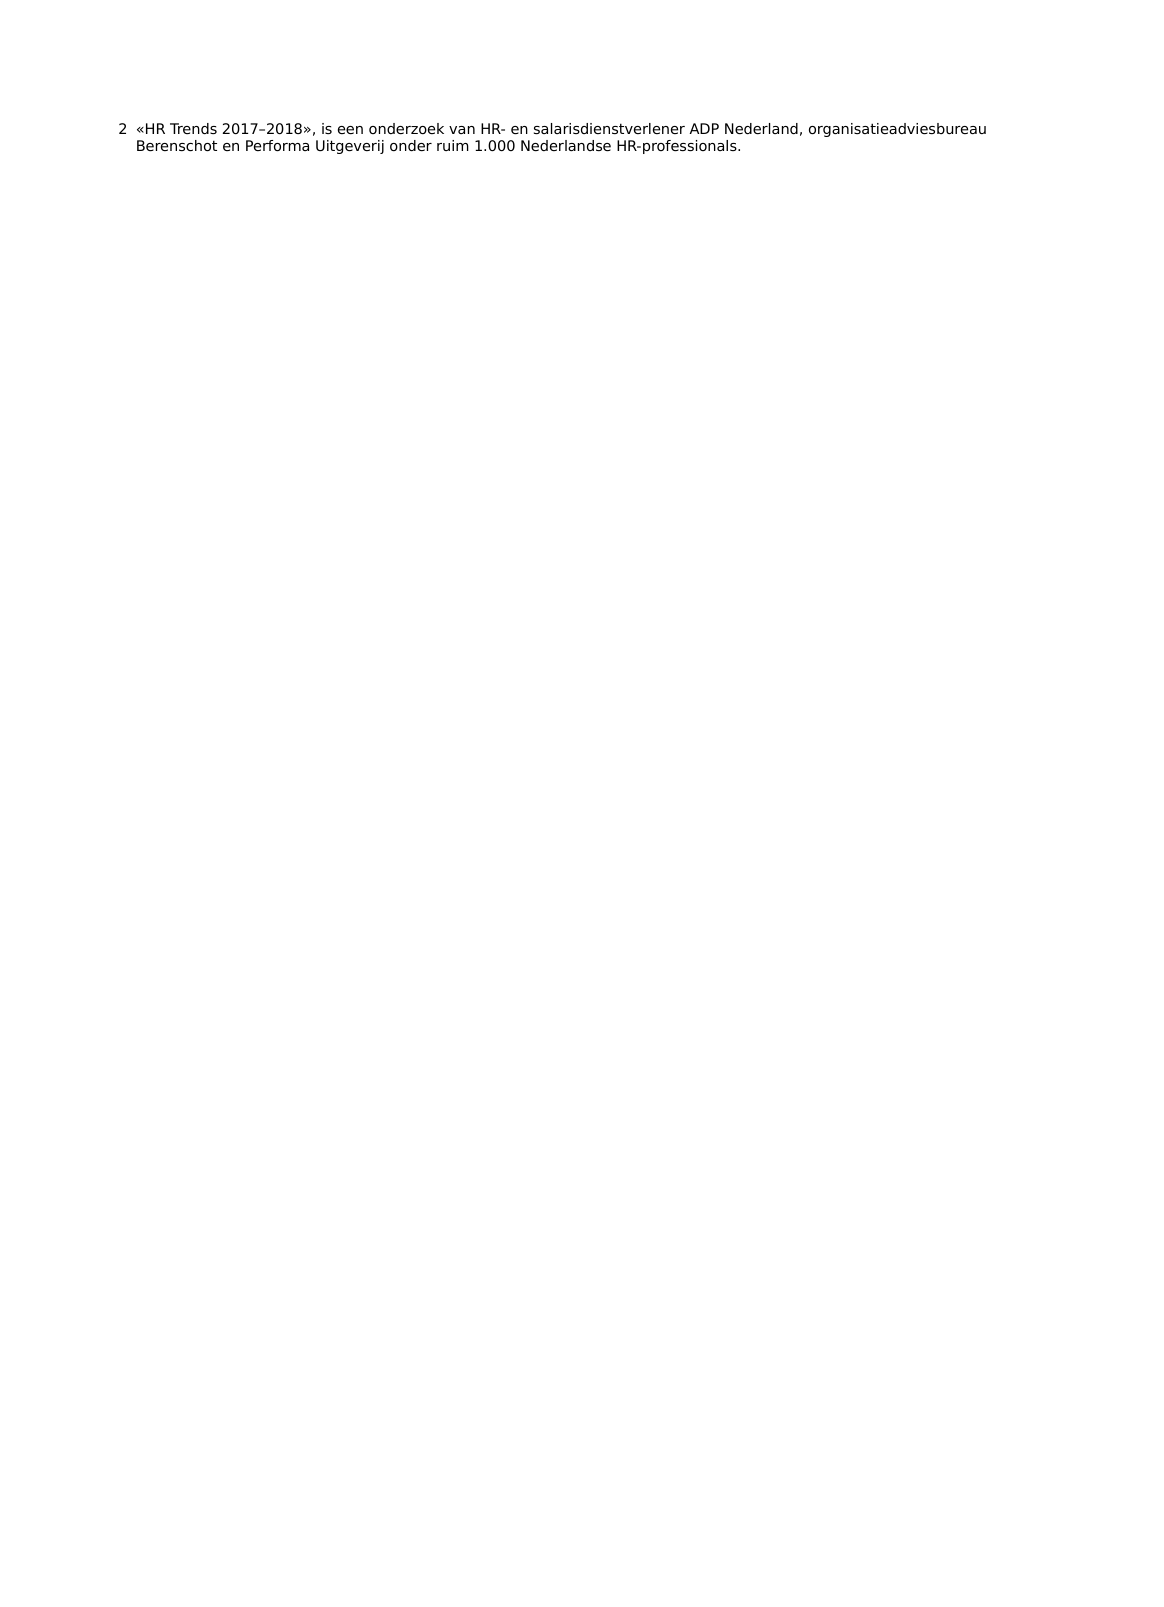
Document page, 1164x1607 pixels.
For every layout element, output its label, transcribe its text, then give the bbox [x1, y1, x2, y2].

text «HR Trends 2017–2018», is een onderzoek van HR- en salarisdienstverlener ADP Nederland, organisatieadviesbureau Berenschot en Performa Uitgeverij onder ruim 1.000 Nederlandse HR-professionals. [118, 121, 1045, 155]
